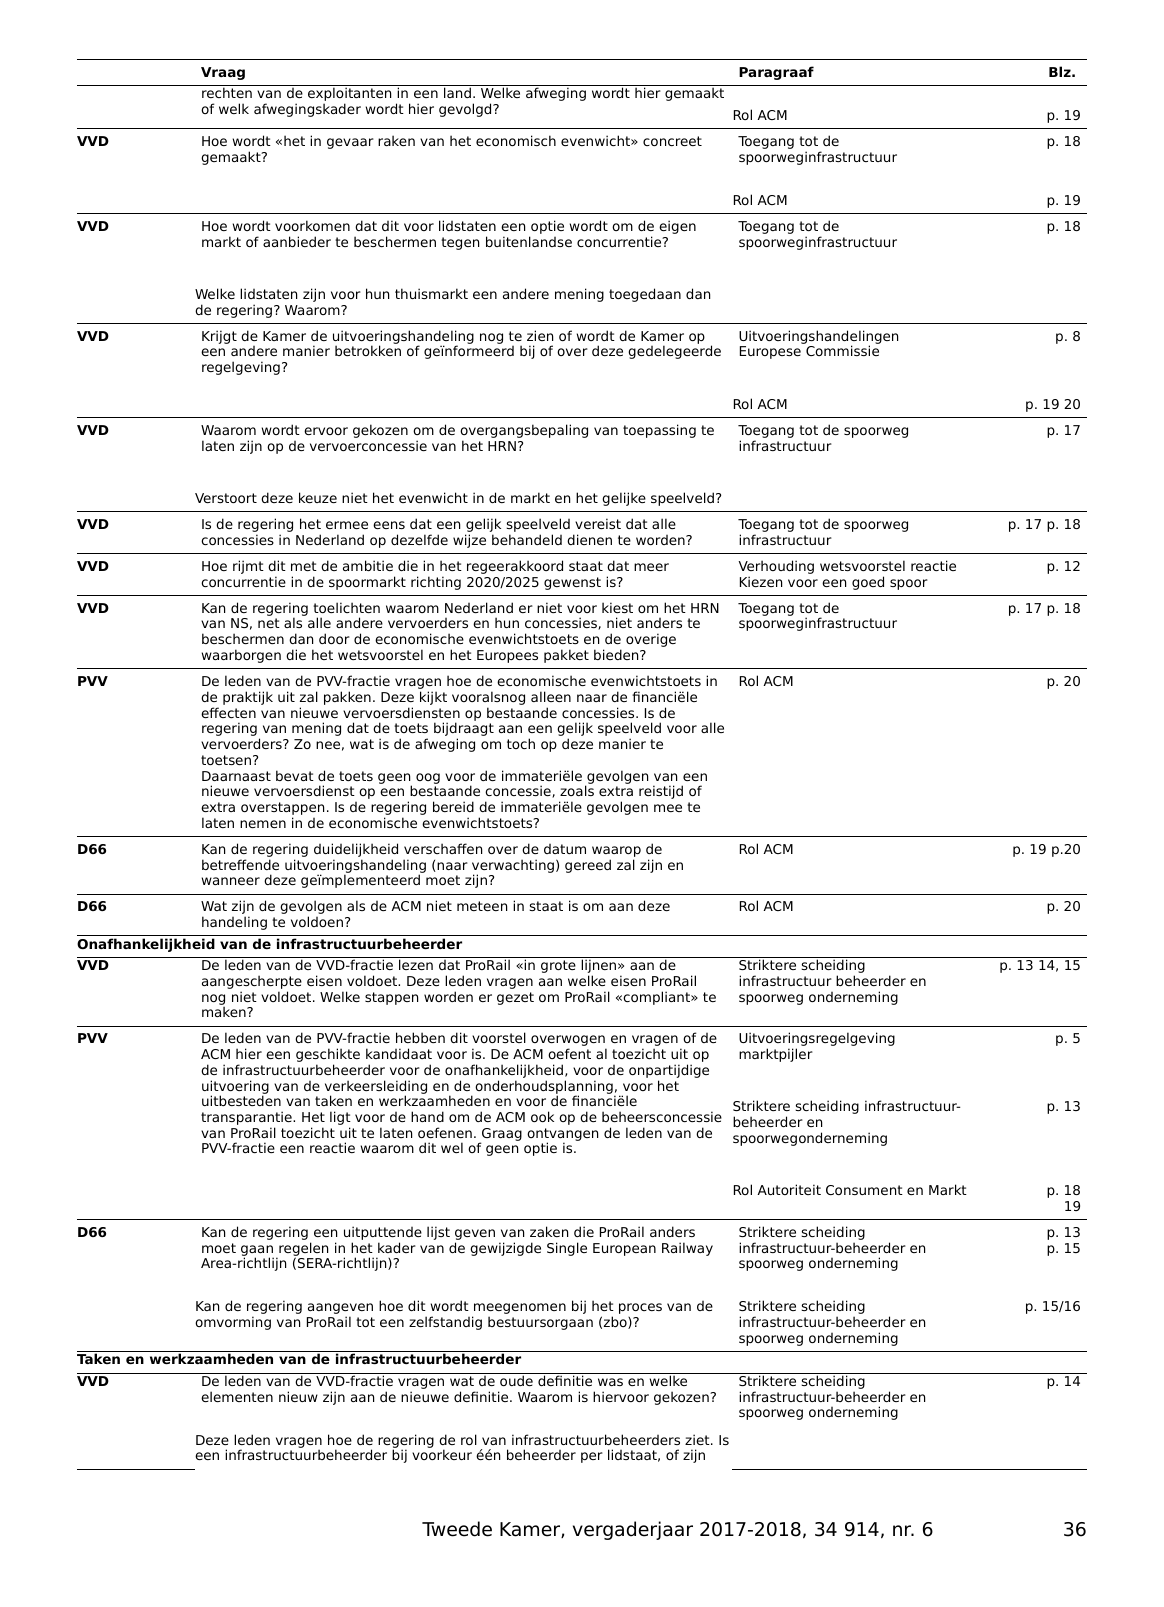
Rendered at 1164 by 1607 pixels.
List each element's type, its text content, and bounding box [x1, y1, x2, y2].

table_cell D66 [77, 895, 195, 935]
table_cell p. 5 [969, 1027, 1087, 1067]
table_cell p. 12 [969, 554, 1087, 595]
table_cell Toegang tot de spoorweginfrastructuur [732, 129, 968, 170]
table_header Blz. [969, 60, 1087, 85]
table_cell [195, 1410, 732, 1431]
table_cell PVV [77, 669, 195, 836]
table_cell PVV [77, 1027, 195, 1219]
table_cell Kan de regering duidelijkheid verschaffen over de datum waarop de betreffende uitvoeringshandeling (naar verwachting) gereed zal zijn en wanneer deze geïmplementeerd moet zijn? [195, 837, 732, 893]
table_cell Verhouding wetsvoorstel reactie Kiezen voor een goed spoor [732, 554, 968, 595]
table_cell VVD [77, 1374, 195, 1468]
table_cell D66 [77, 837, 195, 893]
table_cell [195, 459, 732, 485]
table_cell Rol ACM [732, 669, 968, 836]
table_cell VVD [77, 214, 195, 323]
table_cell Welke lidstaten zijn voor hun thuismarkt een andere mening toegedaan dan de regering? Waarom? [195, 281, 732, 323]
table_cell De leden van de VVD-fractie vragen wat de oude definitie was en welke elementen nieuw zijn aan de nieuwe definitie. Waarom is hiervoor gekozen? [195, 1374, 732, 1410]
table_cell p. 20 [969, 895, 1087, 935]
table_cell Striktere scheiding infrastructuur-beheerder en spoorwegonderneming [732, 1094, 968, 1151]
table_cell Striktere scheiding infrastructuur-beheerder en spoorweg onderneming [732, 1298, 968, 1351]
table_cell [195, 255, 732, 281]
table_cell p. 13 p. 15 [969, 1220, 1087, 1277]
table_cell rechten van de exploitanten in een land. Welke afweging wordt hier gemaakt of welk afwegingskader wordt hier gevolgd? [195, 86, 732, 128]
table_cell Uitvoeringsregelgeving marktpijler [732, 1027, 968, 1067]
table_cell [732, 365, 968, 391]
table_cell [969, 170, 1087, 191]
table_cell Toegang tot de spoorweginfrastructuur [732, 214, 968, 323]
table_cell Deze leden vragen hoe de regering de rol van infrastructuurbeheerders ziet. Is een infrastructuurbeheerder bij voorkeur één beheerder per lidstaat, of zijn [195, 1431, 732, 1468]
table_header Paragraaf [732, 60, 968, 85]
table_cell p. 13 [969, 1094, 1087, 1151]
table_cell [195, 1277, 732, 1298]
table_cell p. 18 19 [969, 1177, 1087, 1219]
table_cell Onafhankelijkheid van de infrastructuurbeheerder [77, 936, 1087, 957]
table_cell p. 18 [969, 129, 1087, 170]
table_cell p. 17 p. 18 [969, 596, 1087, 668]
table_cell D66 [77, 1220, 195, 1351]
table_cell Kan de regering een uitputtende lijst geven van zaken die ProRail anders moet gaan regelen in het kader van de gewijzigde Single European Railway Area-richtlijn (SERA-richtlijn)? [195, 1220, 732, 1277]
table_cell Krijgt de Kamer de uitvoeringshandeling nog te zien of wordt de Kamer op een andere manier betrokken of geïnformeerd bij of over deze gedelegeerde regelgeving? [195, 324, 732, 417]
table_cell [732, 1068, 968, 1093]
table_cell Kan de regering aangeven hoe dit wordt meegenomen bij het proces van de omvorming van ProRail tot een zelfstandig bestuursorgaan (zbo)? [195, 1298, 732, 1351]
table_cell Rol ACM [732, 895, 968, 935]
table_cell Rol ACM [732, 107, 968, 128]
table_cell Striktere scheiding infrastructuur beheerder en spoorweg onderneming [732, 958, 968, 1026]
table_cell VVD [77, 324, 195, 417]
table_cell p. 15/16 [969, 1298, 1087, 1351]
table_cell [732, 1277, 968, 1298]
table_cell De leden van de PVV-fractie hebben dit voorstel overwogen en vragen of de ACM hier een geschikte kandidaat voor is. De ACM oefent al toezicht uit op de infrastructuurbeheerder voor de onafhankelijkheid, voor de onpartijdige uitvoering van de verkeersleiding en de onderhoudsplanning, voor het uitbesteden van taken en werkzaamheden en voor de financiële transparantie. Het ligt voor de hand om de ACM ook op de beheersconcessie van ProRail toezicht uit te laten oefenen. Graag ontvangen de leden van de PVV-fractie een reactie waarom dit wel of geen optie is. [195, 1027, 732, 1219]
table_cell Rol ACM [732, 191, 968, 213]
table_cell Verstoort deze keuze niet het evenwicht in de markt en het gelijke speelveld? [195, 485, 732, 511]
table_cell VVD [77, 418, 195, 511]
table_cell VVD [77, 596, 195, 668]
table_cell Rol ACM [732, 837, 968, 893]
table_cell p. 19 [969, 191, 1087, 213]
table_cell p. 13 14, 15 [969, 958, 1087, 1026]
table_cell De leden van de PVV-fractie vragen hoe de economische evenwichtstoets in de praktijk uit zal pakken. Deze kijkt vooralsnog alleen naar de financiële effecten van nieuwe vervoersdiensten op bestaande concessies. Is de regering van mening dat de toets bijdraagt aan een gelijk speelveld voor alle vervoerders? Zo nee, wat is de afweging om toch op deze manier te toetsen? Daarnaast bevat de toets geen oog voor de immateriële gevolgen van een nieuwe vervoersdienst op een bestaande concessie, zoals extra reistijd of extra overstappen. Is de regering bereid de immateriële gevolgen mee te laten nemen in de economische evenwichtstoets? [195, 669, 732, 836]
table_cell Toegang tot de spoorweg infrastructuur [732, 418, 968, 511]
table_cell Striktere scheiding infrastructuur-beheerder en spoorweg onderneming [732, 1374, 968, 1468]
table_cell p. 8 [969, 324, 1087, 365]
table_header Vraag [195, 60, 732, 85]
table_cell VVD [77, 554, 195, 595]
table_cell Rol ACM [732, 391, 968, 417]
table_cell p. 19 20 [969, 391, 1087, 417]
table_cell p. 18 [969, 214, 1087, 323]
table_cell p. 19 [969, 107, 1087, 128]
table_cell Taken en werkzaamheden van de infrastructuurbeheerder [77, 1352, 1087, 1373]
table_cell Wat zijn de gevolgen als de ACM niet meteen in staat is om aan deze handeling te voldoen? [195, 895, 732, 935]
table_cell Striktere scheiding infrastructuur-beheerder en spoorweg onderneming [732, 1220, 968, 1277]
table_cell VVD [77, 129, 195, 213]
table_cell Is de regering het ermee eens dat een gelijk speelveld vereist dat alle concessies in Nederland op dezelfde wijze behandeld dienen te worden? [195, 512, 732, 553]
table_header [77, 60, 195, 85]
table_cell p. 17 p. 18 [969, 512, 1087, 553]
table_cell Hoe wordt voorkomen dat dit voor lidstaten een optie wordt om de eigen markt of aanbieder te beschermen tegen buitenlandse concurrentie? [195, 214, 732, 255]
table_cell Kan de regering toelichten waarom Nederland er niet voor kiest om het HRN van NS, net als alle andere vervoerders en hun concessies, niet anders te beschermen dan door de economische evenwichtstoets en de overige waarborgen die het wetsvoorstel en het Europees pakket bieden? [195, 596, 732, 668]
table_cell p. 19 p.20 [969, 837, 1087, 893]
table_cell Hoe rijmt dit met de ambitie die in het regeerakkoord staat dat meer concurrentie in de spoormarkt richting 2020/2025 gewenst is? [195, 554, 732, 595]
table_cell Uitvoeringshandelingen Europese Commissie [732, 324, 968, 365]
table_cell VVD [77, 512, 195, 553]
table_cell p. 14 [969, 1374, 1087, 1468]
table_cell Toegang tot de spoorweg infrastructuur [732, 512, 968, 553]
table_cell Rol Autoriteit Consument en Markt [732, 1177, 968, 1219]
table_cell [969, 1068, 1087, 1093]
table_cell [969, 365, 1087, 391]
table_cell De leden van de VVD-fractie lezen dat ProRail «in grote lijnen» aan de aangescherpte eisen voldoet. Deze leden vragen aan welke eisen ProRail nog niet voldoet. Welke stappen worden er gezet om ProRail «compliant» te maken? [195, 958, 732, 1026]
table_cell Hoe wordt «het in gevaar raken van het economisch evenwicht» concreet gemaakt? [195, 129, 732, 213]
table_cell Waarom wordt ervoor gekozen om de overgangsbepaling van toepassing te laten zijn op de vervoerconcessie van het HRN? [195, 418, 732, 459]
table_cell [732, 170, 968, 191]
table_cell VVD [77, 958, 195, 1026]
table_cell p. 20 [969, 669, 1087, 836]
table_cell [732, 1151, 968, 1177]
table_cell Toegang tot de spoorweginfrastructuur [732, 596, 968, 668]
table_cell [969, 1277, 1087, 1298]
table_cell p. 17 [969, 418, 1087, 511]
table_cell [969, 86, 1087, 107]
table_cell [969, 1151, 1087, 1177]
table_cell [77, 86, 195, 128]
table_cell [732, 86, 968, 107]
